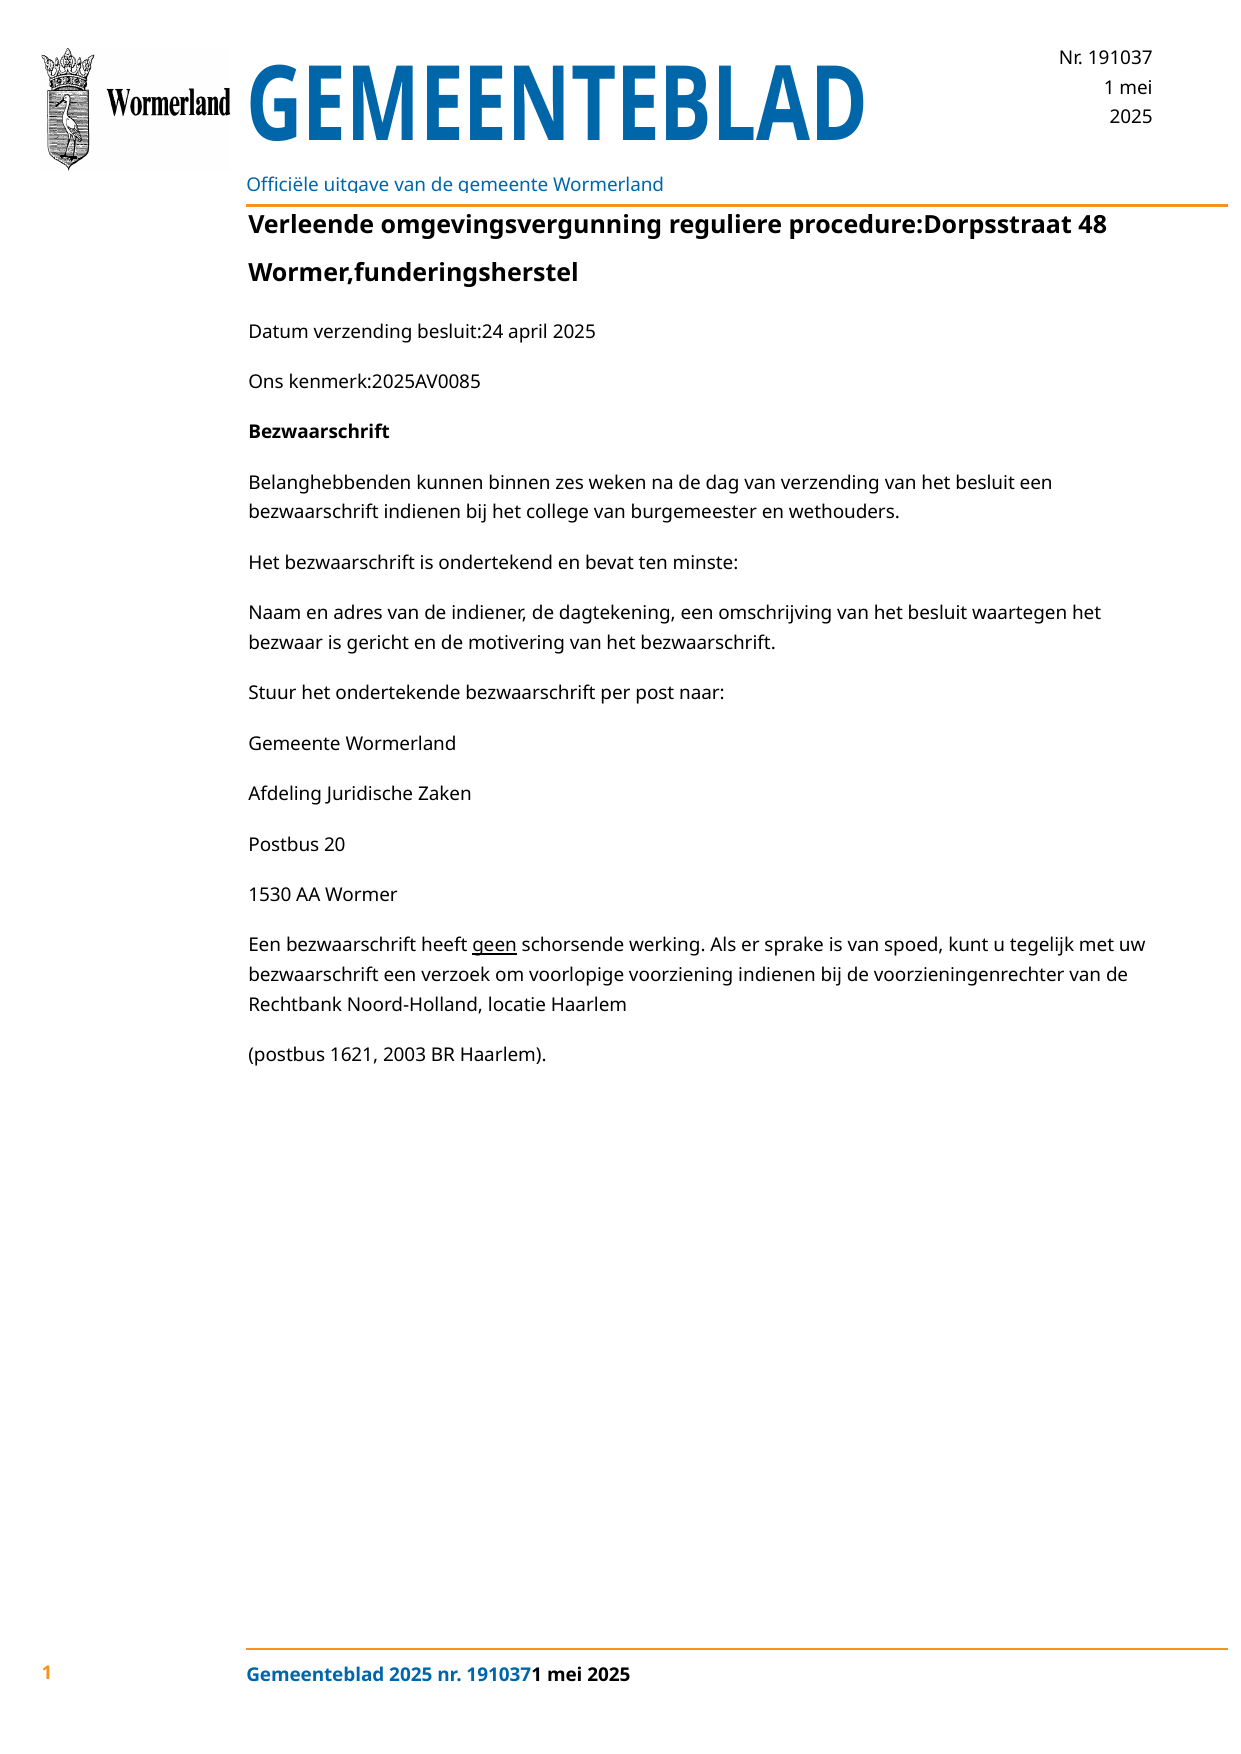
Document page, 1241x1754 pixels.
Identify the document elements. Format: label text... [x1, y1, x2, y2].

text Ons kenmerk:2025AV0085 [248, 368, 1152, 394]
picture [41, 47, 231, 172]
text Verleende omgevingsvergunning reguliere procedure:Dorpsstraat 48 Wormer,funderingsherstel [248, 207, 1152, 288]
text Naam en adres van de indiener, de dagtekening, een omschrijving van het besluit waartegen het bezwaar is gericht en de motivering van het bezwaarschrift. [248, 599, 1152, 655]
text Afdeling Juridische Zaken [248, 780, 1152, 806]
text Een bezwaarschrift heeft geen schorsende werking. Als er sprake is van spoed, kunt u tegelijk met uw bezwaarschrift een verzoek om voorlopige voorziening indienen bij de voorzieningenrechter van de Rechtbank Noord-Holland, locatie Haarlem [248, 932, 1152, 1017]
text Het bezwaarschrift is ondertekend en bevat ten minste: [248, 549, 1152, 575]
text (postbus 1621, 2003 BR Haarlem). [248, 1041, 1152, 1067]
text 1530 AA Wormer [248, 881, 1152, 907]
text Stuur het ondertekende bezwaarschrift per post naar: [248, 679, 1152, 705]
text Bezwaarschrift [248, 419, 1152, 444]
text Datum verzending besluit:24 april 2025 [248, 318, 1152, 344]
text Belanghebbenden kunnen binnen zes weken na de dag van verzending van het besluit een bezwaarschrift indienen bij het college van burgemeester en wethouders. [248, 469, 1152, 524]
text Postbus 20 [248, 831, 1152, 857]
text Gemeente Wormerland [248, 730, 1152, 756]
